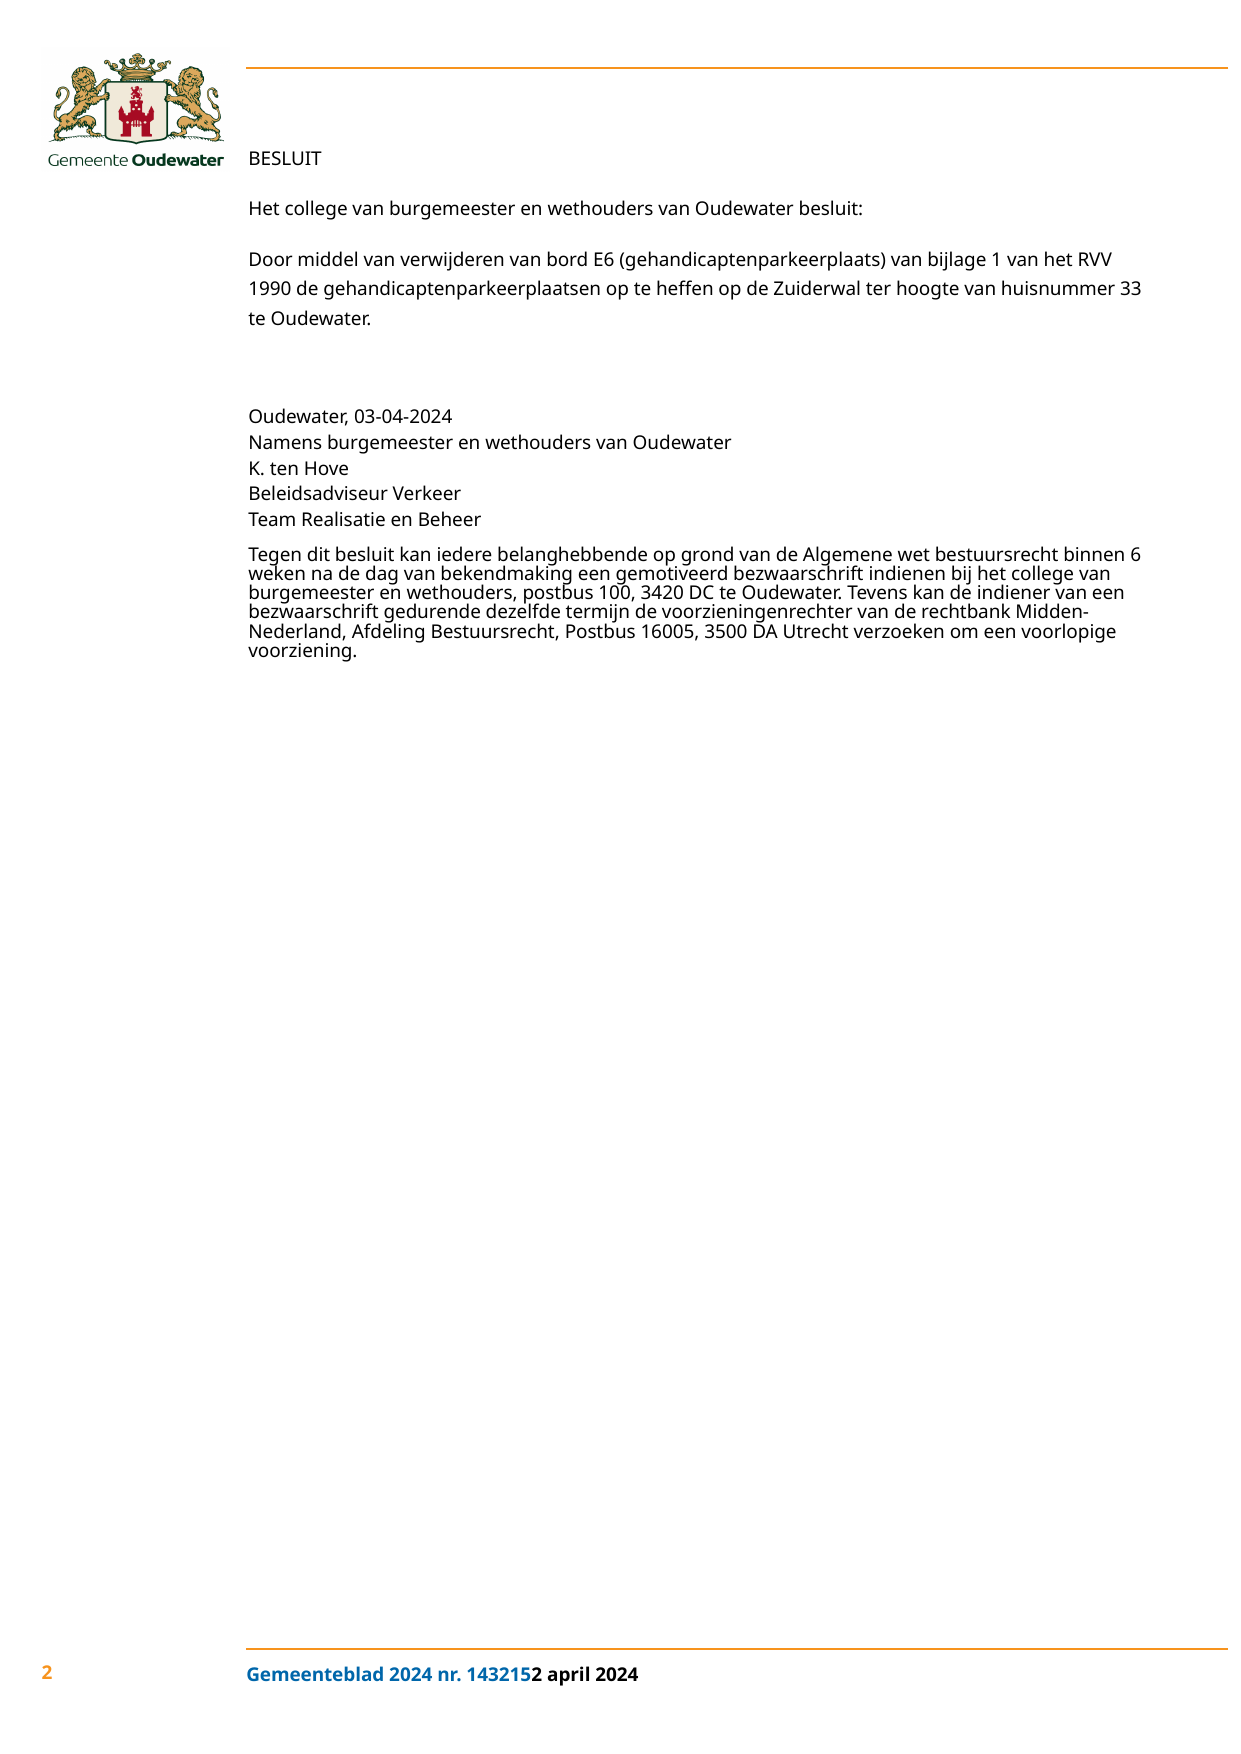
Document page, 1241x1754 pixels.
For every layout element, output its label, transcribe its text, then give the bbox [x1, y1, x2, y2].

text Team Realisatie en Beheer [248, 506, 1152, 532]
text Oudewater, 03-04-2024 [248, 403, 1152, 429]
text Beleidsadviseur Verkeer [248, 481, 1152, 506]
text Het college van burgemeester en wethouders van Oudewater besluit: [248, 196, 1152, 221]
text Namens burgemeester en wethouders van Oudewater [248, 429, 1152, 455]
text Tegen dit besluit kan iedere belanghebbende op grond van de Algemene wet bestuursrecht binnen 6 weken na de dag van bekendmaking een gemotiveerd bezwaarschrift indienen bij het college van burgemeester en wethouders, postbus 100, 3420 DC te Oudewater. Tevens kan de indiener van een bezwaarschrift gedurende dezelfde termijn de voorzieningenrechter van de rechtbank Midden-Nederland, Afdeling Bestuursrecht, Postbus 16005, 3500 DA Utrecht verzoeken om een voorlopige voorziening. [248, 546, 1152, 661]
picture [41, 47, 231, 172]
text Door middel van verwijderen van bord E6 (gehandicaptenparkeerplaats) van bijlage 1 van het RVV 1990 de gehandicaptenparkeerplaatsen op te heffen op de Zuiderwal ter hoogte van huisnummer 33 te Oudewater. [248, 246, 1152, 331]
text BESLUIT [248, 145, 1152, 171]
text K. ten Hove [248, 455, 1152, 481]
